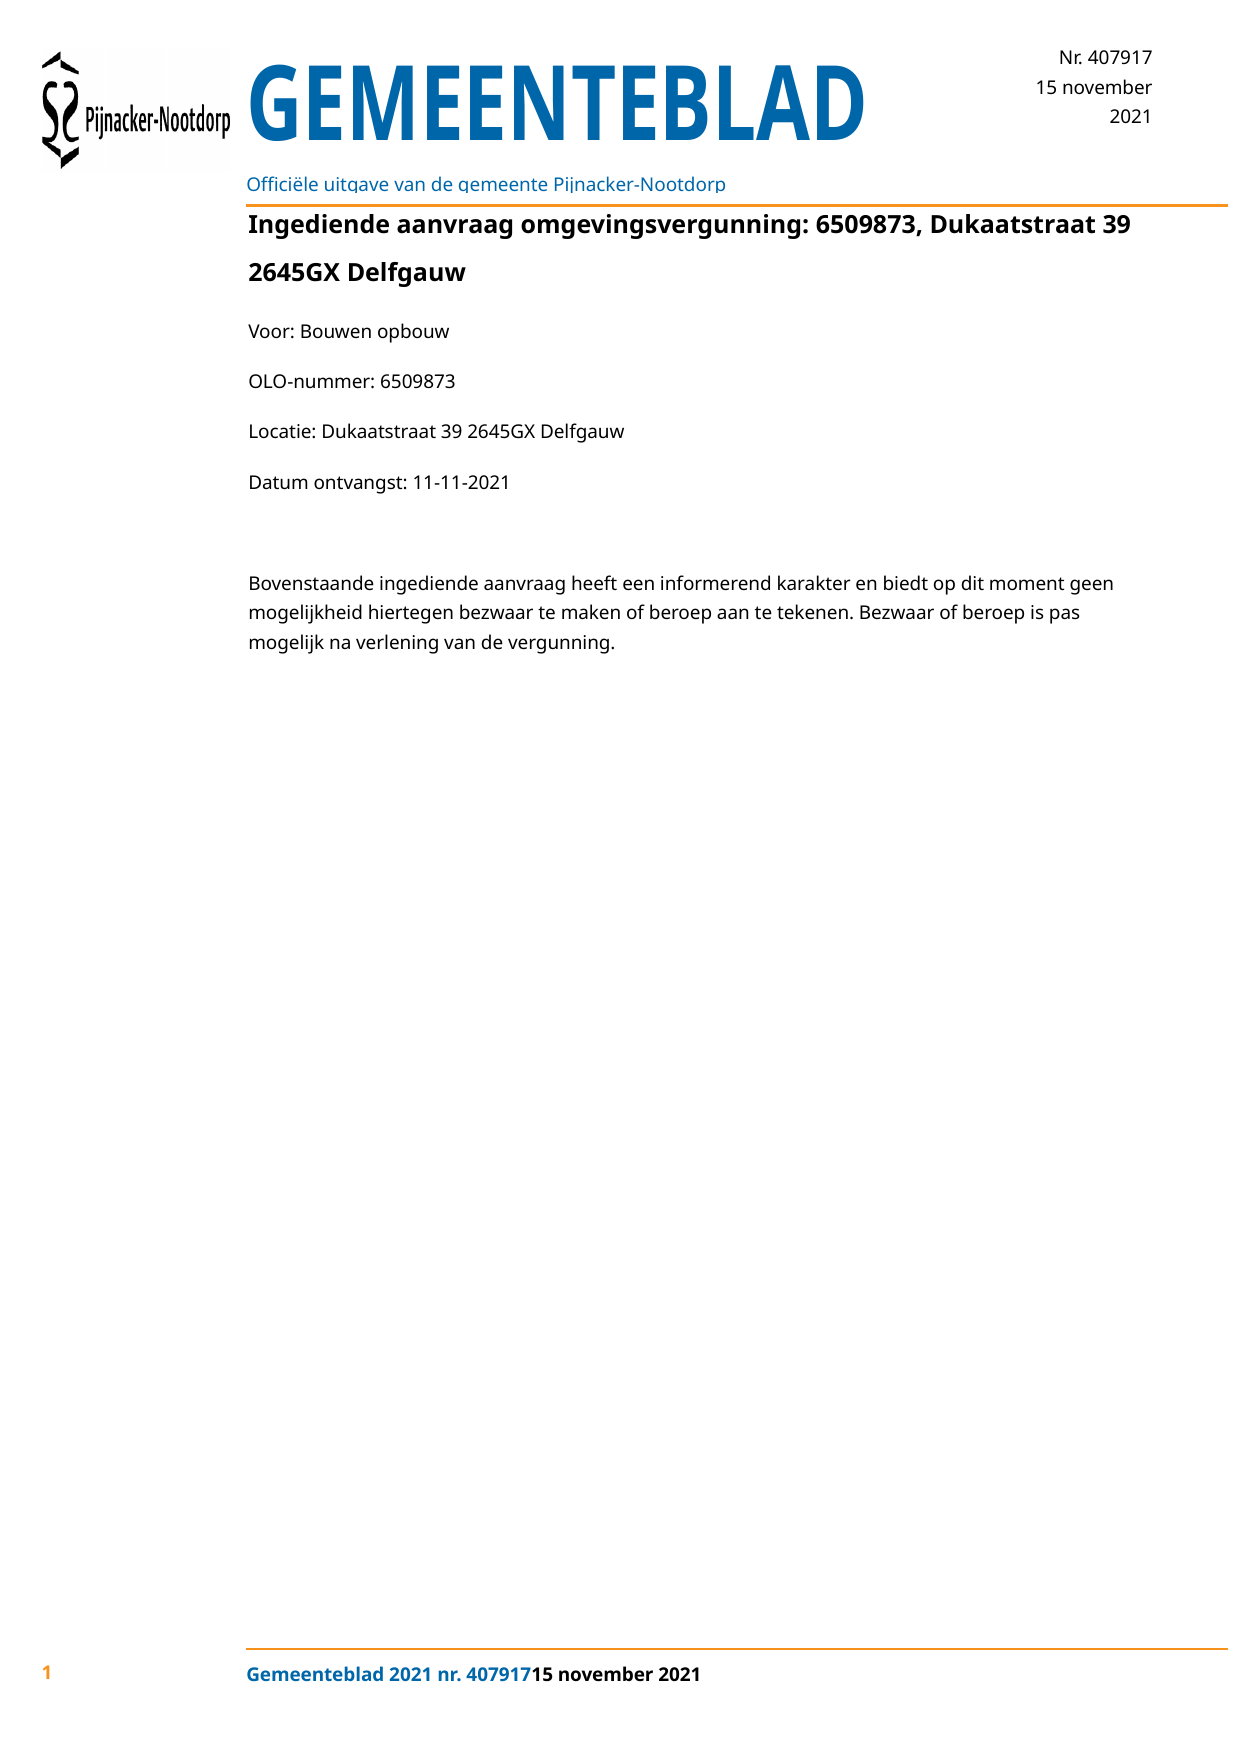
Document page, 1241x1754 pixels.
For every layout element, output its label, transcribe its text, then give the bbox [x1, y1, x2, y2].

text Locatie: Dukaatstraat 39 2645GX Delfgauw [248, 419, 1152, 444]
text Bovenstaande ingediende aanvraag heeft een informerend karakter en biedt op dit moment geen mogelijkheid hiertegen bezwaar te maken of beroep aan te tekenen. Bezwaar of beroep is pas mogelijk na verlening van de vergunning. [248, 570, 1152, 655]
text Datum ontvangst: 11-11-2021 [248, 469, 1152, 495]
text Ingediende aanvraag omgevingsvergunning: 6509873, Dukaatstraat 39 2645GX Delfgauw [248, 207, 1152, 288]
text OLO-nummer: 6509873 [248, 368, 1152, 394]
picture [41, 47, 231, 172]
text Voor: Bouwen opbouw [248, 318, 1152, 344]
